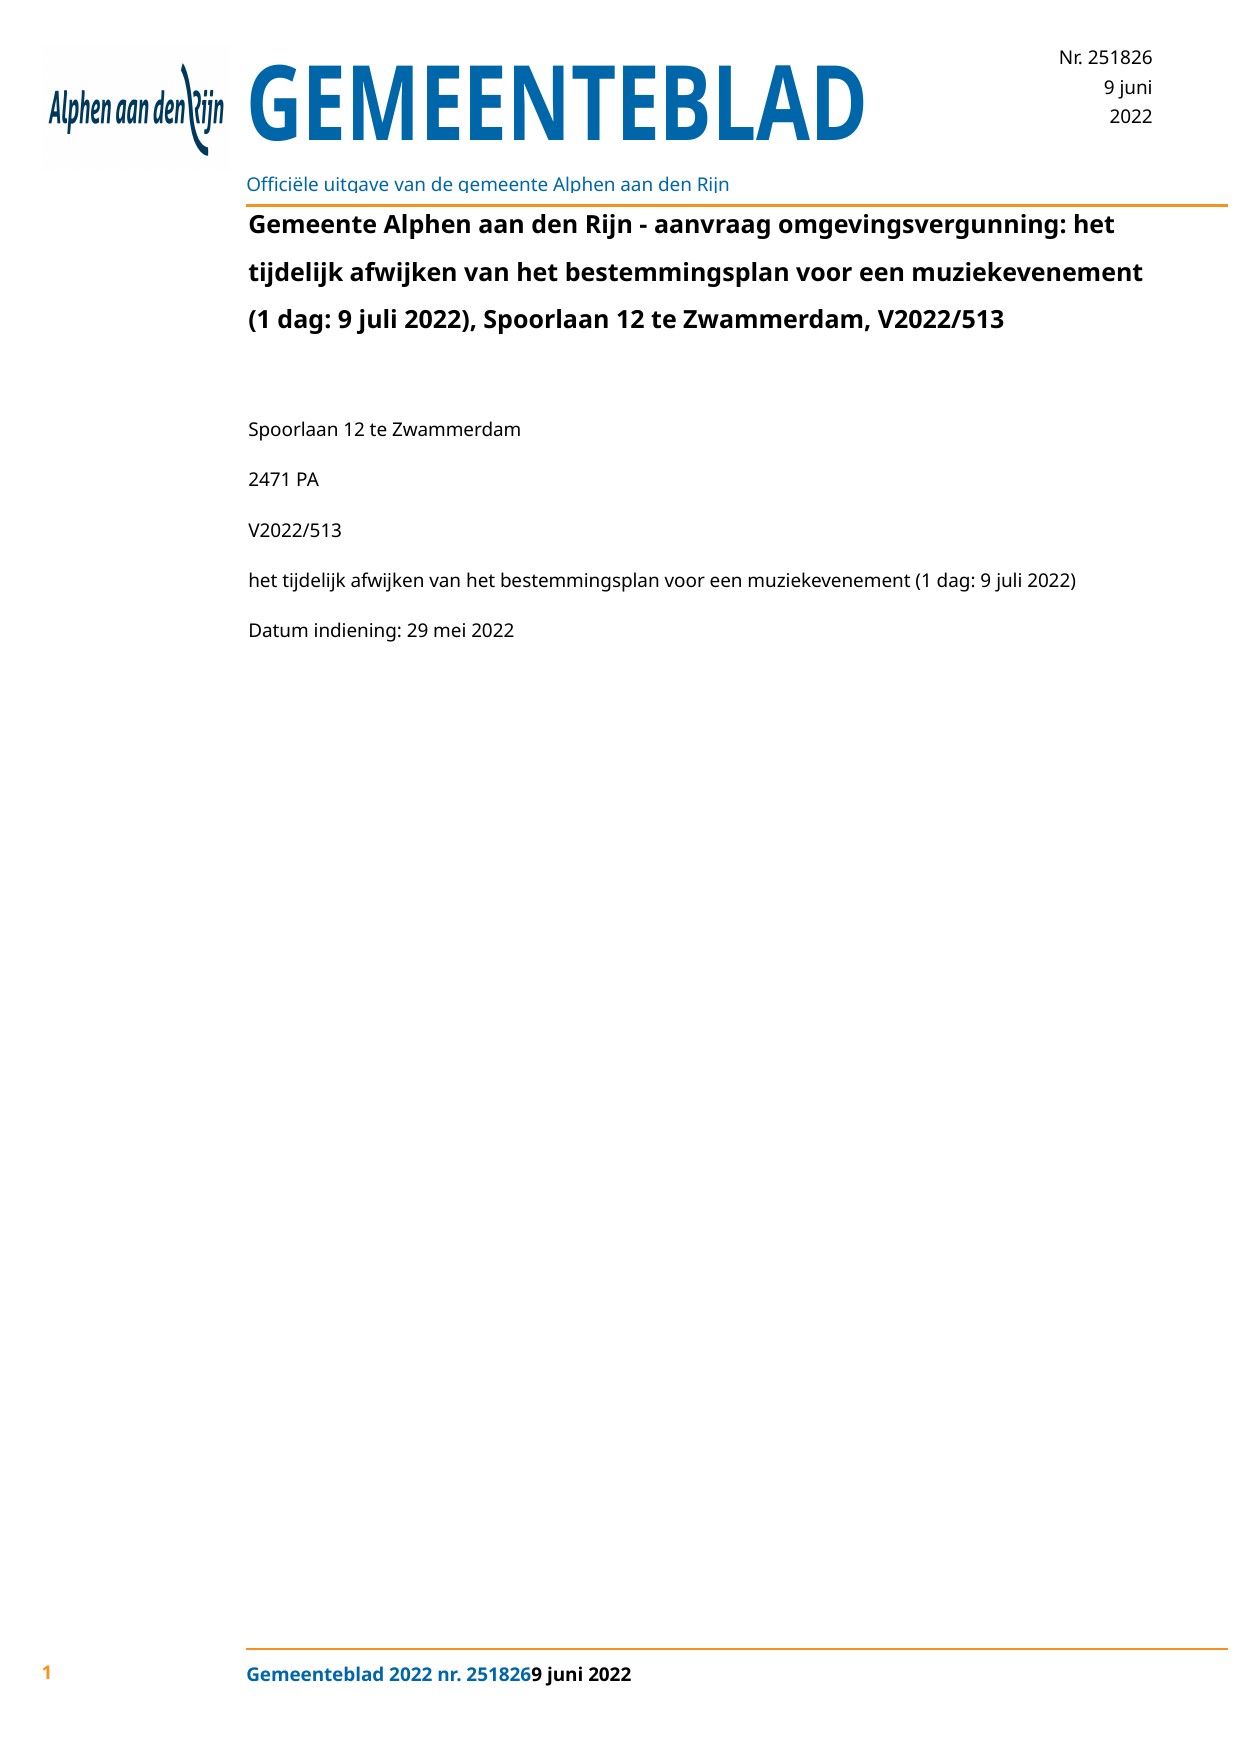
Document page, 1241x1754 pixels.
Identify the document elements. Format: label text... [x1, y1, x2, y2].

text 2471 PA [248, 466, 1152, 492]
text V2022/513 [248, 517, 1152, 542]
picture [41, 47, 231, 172]
text het tijdelijk afwijken van het bestemmingsplan voor een muziekevenement (1 dag: 9 juli 2022) [248, 567, 1152, 593]
text Datum indiening: 29 mei 2022 [248, 618, 1152, 643]
text Spoorlaan 12 te Zwammerdam [248, 416, 1152, 442]
text Gemeente Alphen aan den Rijn - aanvraag omgevingsvergunning: het tijdelijk afwijken van het bestemmingsplan voor een muziekevenement (1 dag: 9 juli 2022), Spoorlaan 12 te Zwammerdam, V2022/513 [248, 207, 1152, 336]
